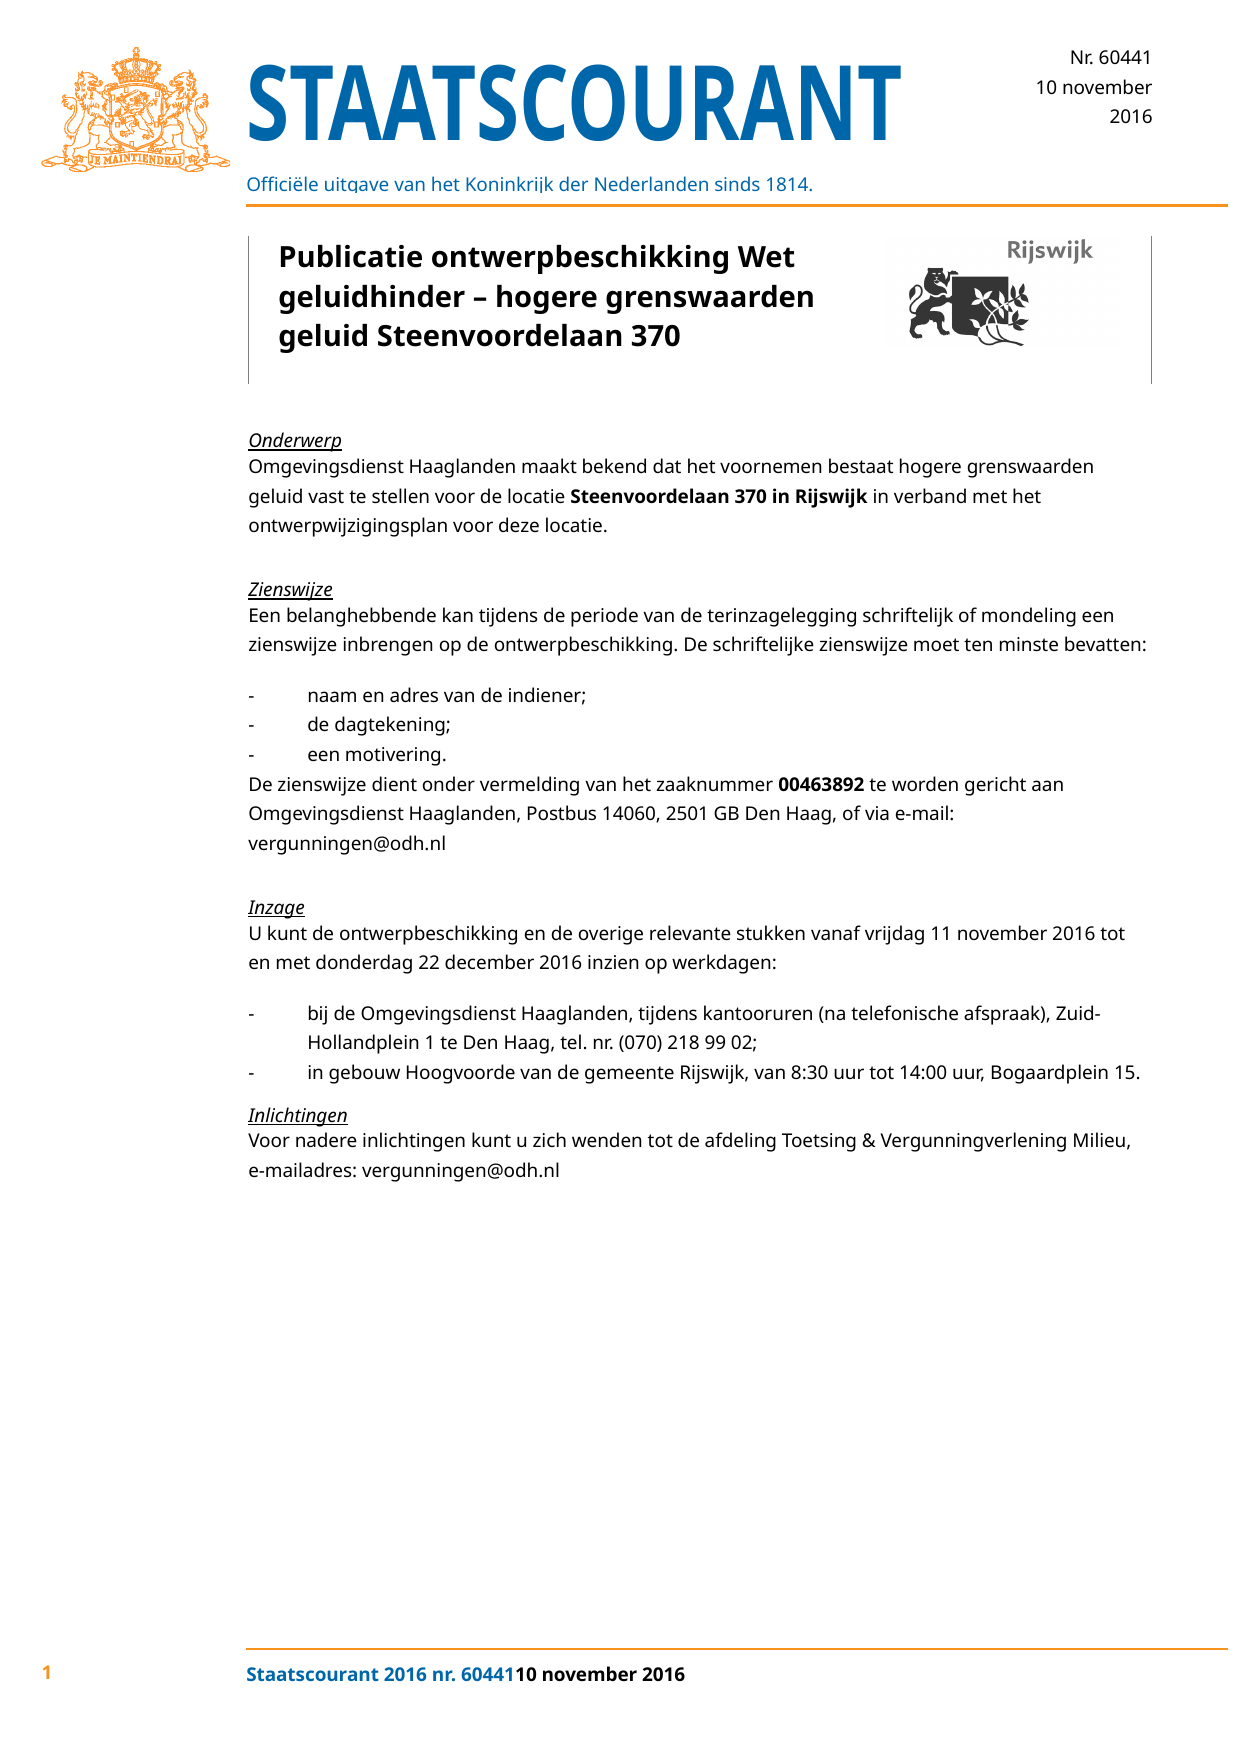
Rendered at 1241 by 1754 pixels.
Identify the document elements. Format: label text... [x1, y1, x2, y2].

text Inzage [248, 894, 1152, 920]
text Omgevingsdienst Haaglanden maakt bekend dat het voornemen bestaat hogere grenswaarden geluid vast te stellen voor de locatie Steenvoordelaan 370 in Rijswijk in verband met het ontwerpwijzigingsplan voor deze locatie. [248, 453, 1152, 538]
list in gebouw Hoogvoorde van de gemeente Rijswijk, van 8:30 uur tot 14:00 uur, Bogaardplein 15. [248, 1059, 1152, 1084]
list de dagtekening; [248, 712, 1152, 737]
list een motivering. [248, 741, 1152, 767]
text Onderwerp [248, 427, 1152, 453]
picture [41, 47, 231, 172]
table_header [850, 236, 1151, 384]
text Inlichtingen [248, 1102, 1152, 1128]
table_header Publicatie ontwerpbeschikking Wet geluidhinder – hogere grenswaarden geluid Steenvoordelaan 370 [249, 236, 850, 384]
text U kunt de ontwerpbeschikking en de overige relevante stukken vanaf vrijdag 11 november 2016 tot en met donderdag 22 december 2016 inzien op werkdagen: [248, 920, 1152, 975]
text De zienswijze dient onder vermelding van het zaaknummer 00463892 te worden gericht aan Omgevingsdienst Haaglanden, Postbus 14060, 2501 GB Den Haag, of via e-mail: vergunningen@odh.nl [248, 771, 1152, 856]
list bij de Omgevingsdienst Haaglanden, tijdens kantooruren (na telefonische afspraak), Zuid-Hollandplein 1 te Den Haag, tel. nr. (070) 218 99 02; [248, 1000, 1152, 1055]
list naam en adres van de indiener; [248, 682, 1152, 708]
text Voor nadere inlichtingen kunt u zich wenden tot de afdeling Toetsing & Vergunningverlening Milieu, e-mailadres: vergunningen@odh.nl [248, 1128, 1152, 1183]
text Zienswijze [248, 576, 1152, 602]
picture [882, 236, 1119, 348]
text Een belanghebbende kan tijdens de periode van de terinzagelegging schriftelijk of mondeling een zienswijze inbrengen op de ontwerpbeschikking. De schriftelijke zienswijze moet ten minste bevatten: [248, 602, 1152, 657]
